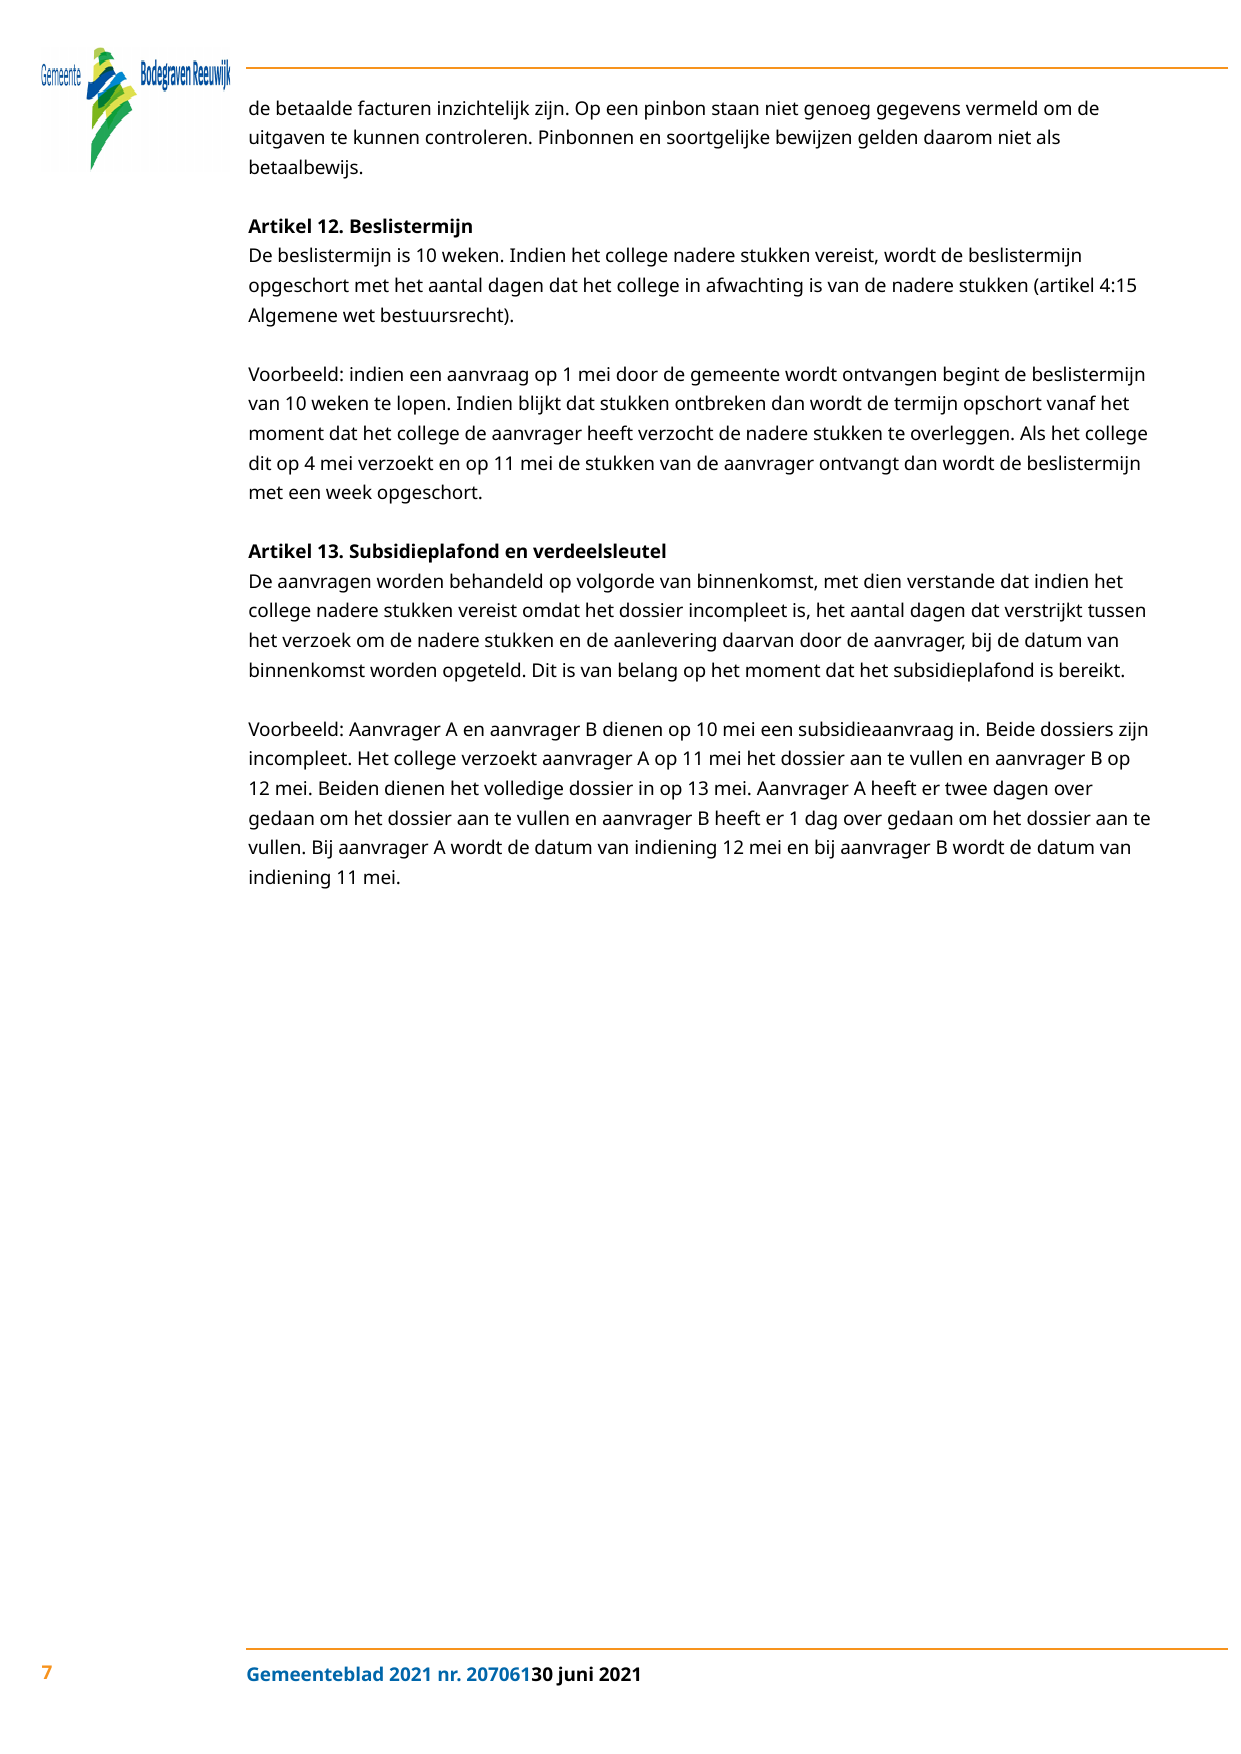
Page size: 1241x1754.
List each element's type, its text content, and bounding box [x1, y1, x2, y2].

text Artikel 13. Subsidieplafond en verdeelsleutel [248, 538, 1152, 564]
text Artikel 12. Beslistermijn [248, 213, 1152, 239]
text De aanvragen worden behandeld op volgorde van binnenkomst, met dien verstande dat indien het college nadere stukken vereist omdat het dossier incompleet is, het aantal dagen dat verstrijkt tussen het verzoek om de nadere stukken en de aanlevering daarvan door de aanvrager, bij de datum van binnenkomst worden opgeteld. Dit is van belang op het moment dat het subsidieplafond is bereikt. [248, 568, 1152, 683]
text Voorbeeld: indien een aanvraag op 1 mei door de gemeente wordt ontvangen begint de beslistermijn van 10 weken te lopen. Indien blijkt dat stukken ontbreken dan wordt de termijn opschort vanaf het moment dat het college de aanvrager heeft verzocht de nadere stukken te overleggen. Als het college dit op 4 mei verzoekt en op 11 mei de stukken van de aanvrager ontvangt dan wordt de beslistermijn met een week opgeschort. [248, 361, 1152, 505]
text de betaalde facturen inzichtelijk zijn. Op een pinbon staan niet genoeg gegevens vermeld om de uitgaven te kunnen controleren. Pinbonnen en soortgelijke bewijzen gelden daarom niet als betaalbewijs. [248, 95, 1152, 180]
picture [41, 47, 231, 172]
text De beslistermijn is 10 weken. Indien het college nadere stukken vereist, wordt de beslistermijn opgeschort met het aantal dagen dat het college in afwachting is van de nadere stukken (artikel 4:15 Algemene wet bestuursrecht). [248, 243, 1152, 328]
text Voorbeeld: Aanvrager A en aanvrager B dienen op 10 mei een subsidieaanvraag in. Beide dossiers zijn incompleet. Het college verzoekt aanvrager A op 11 mei het dossier aan te vullen en aanvrager B op 12 mei. Beiden dienen het volledige dossier in op 13 mei. Aanvrager A heeft er twee dagen over gedaan om het dossier aan te vullen en aanvrager B heeft er 1 dag over gedaan om het dossier aan te vullen. Bij aanvrager A wordt de datum van indiening 12 mei en bij aanvrager B wordt de datum van indiening 11 mei. [248, 716, 1152, 890]
